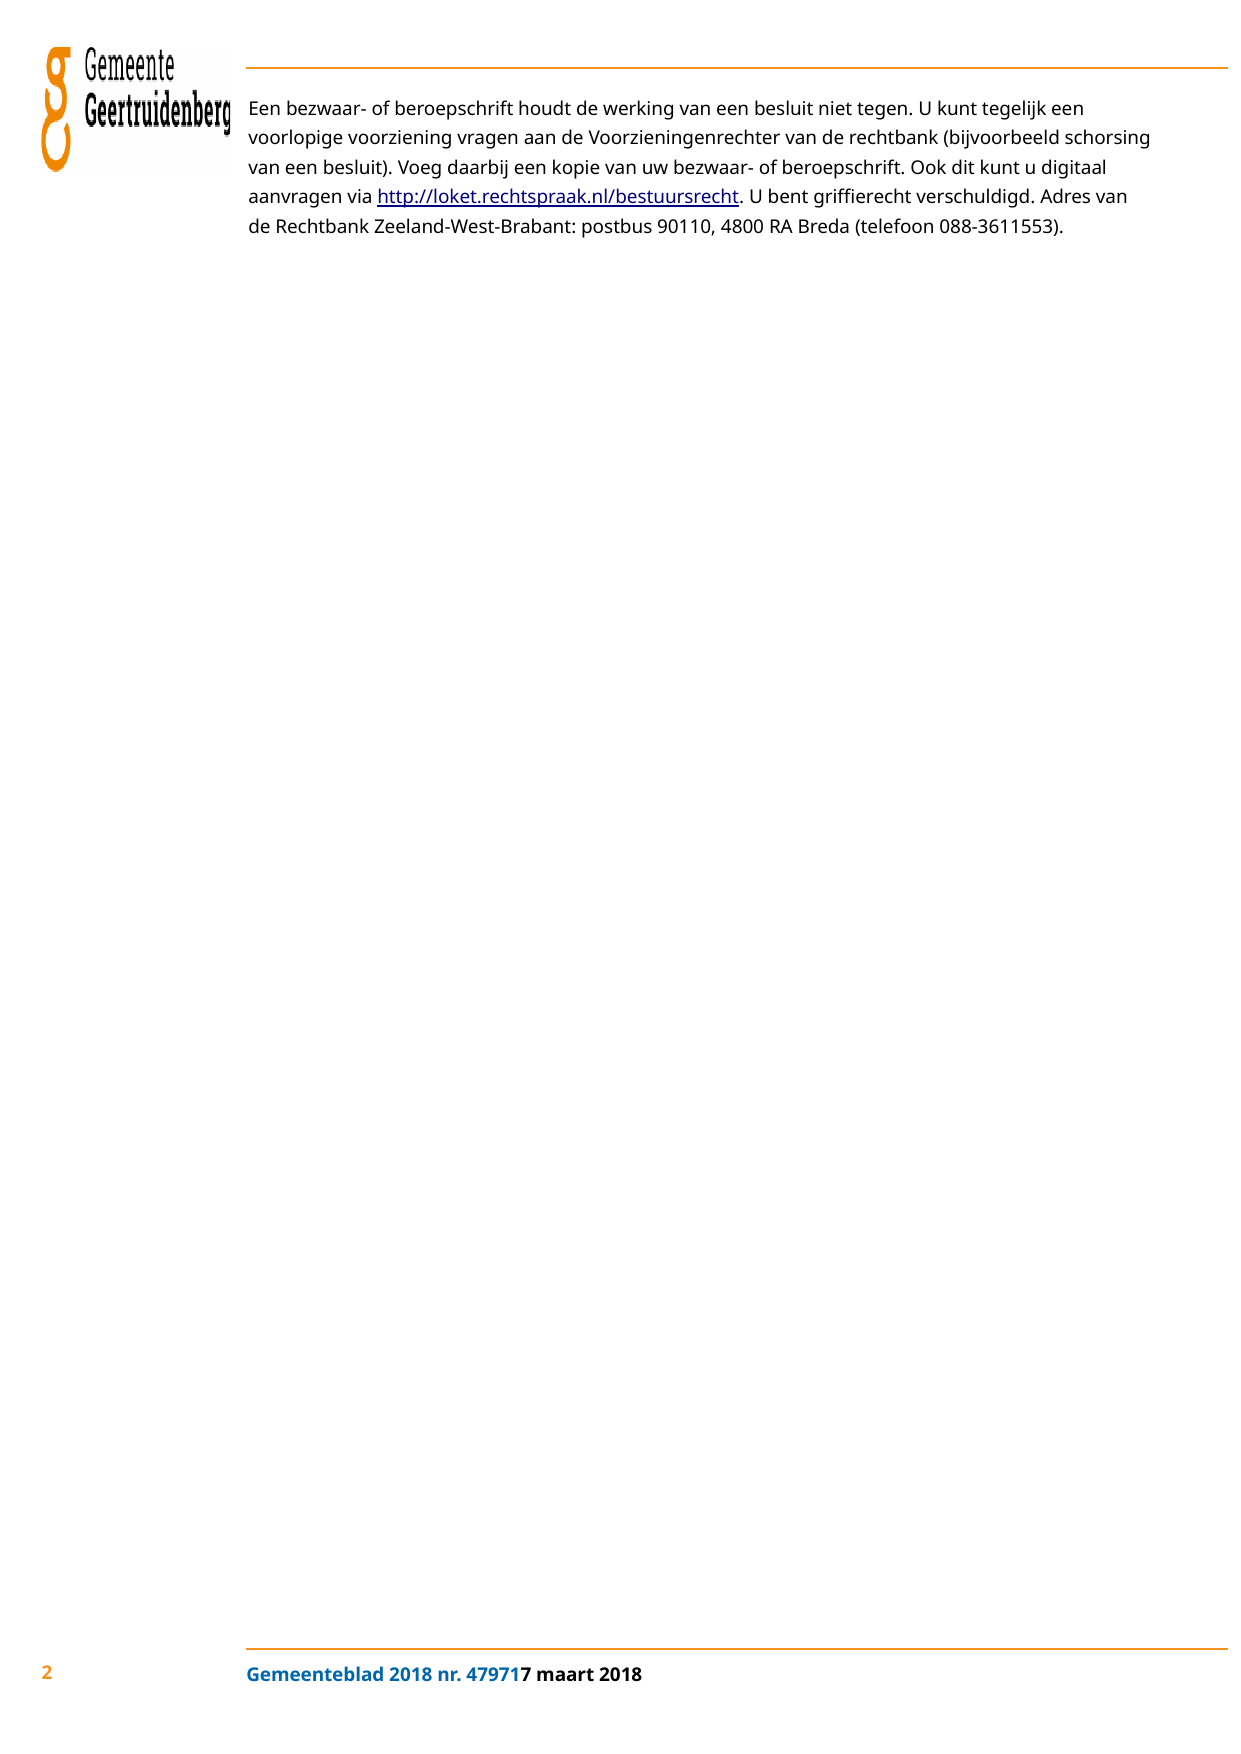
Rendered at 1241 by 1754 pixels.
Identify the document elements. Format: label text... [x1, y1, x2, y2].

picture [41, 47, 231, 172]
text Een bezwaar- of beroepschrift houdt de werking van een besluit niet tegen. U kunt tegelijk een voorlopige voorziening vragen aan de Voorzieningenrechter van de rechtbank (bijvoorbeeld schorsing van een besluit). Voeg daarbij een kopie van uw bezwaar- of beroepschrift. Ook dit kunt u digitaal aanvragen via http://loket.rechtspraak.nl/bestuursrecht. U bent griffierecht verschuldigd. Adres van de Rechtbank Zeeland-West-Brabant: postbus 90110, 4800 RA Breda (telefoon 088-3611553). [248, 95, 1152, 239]
